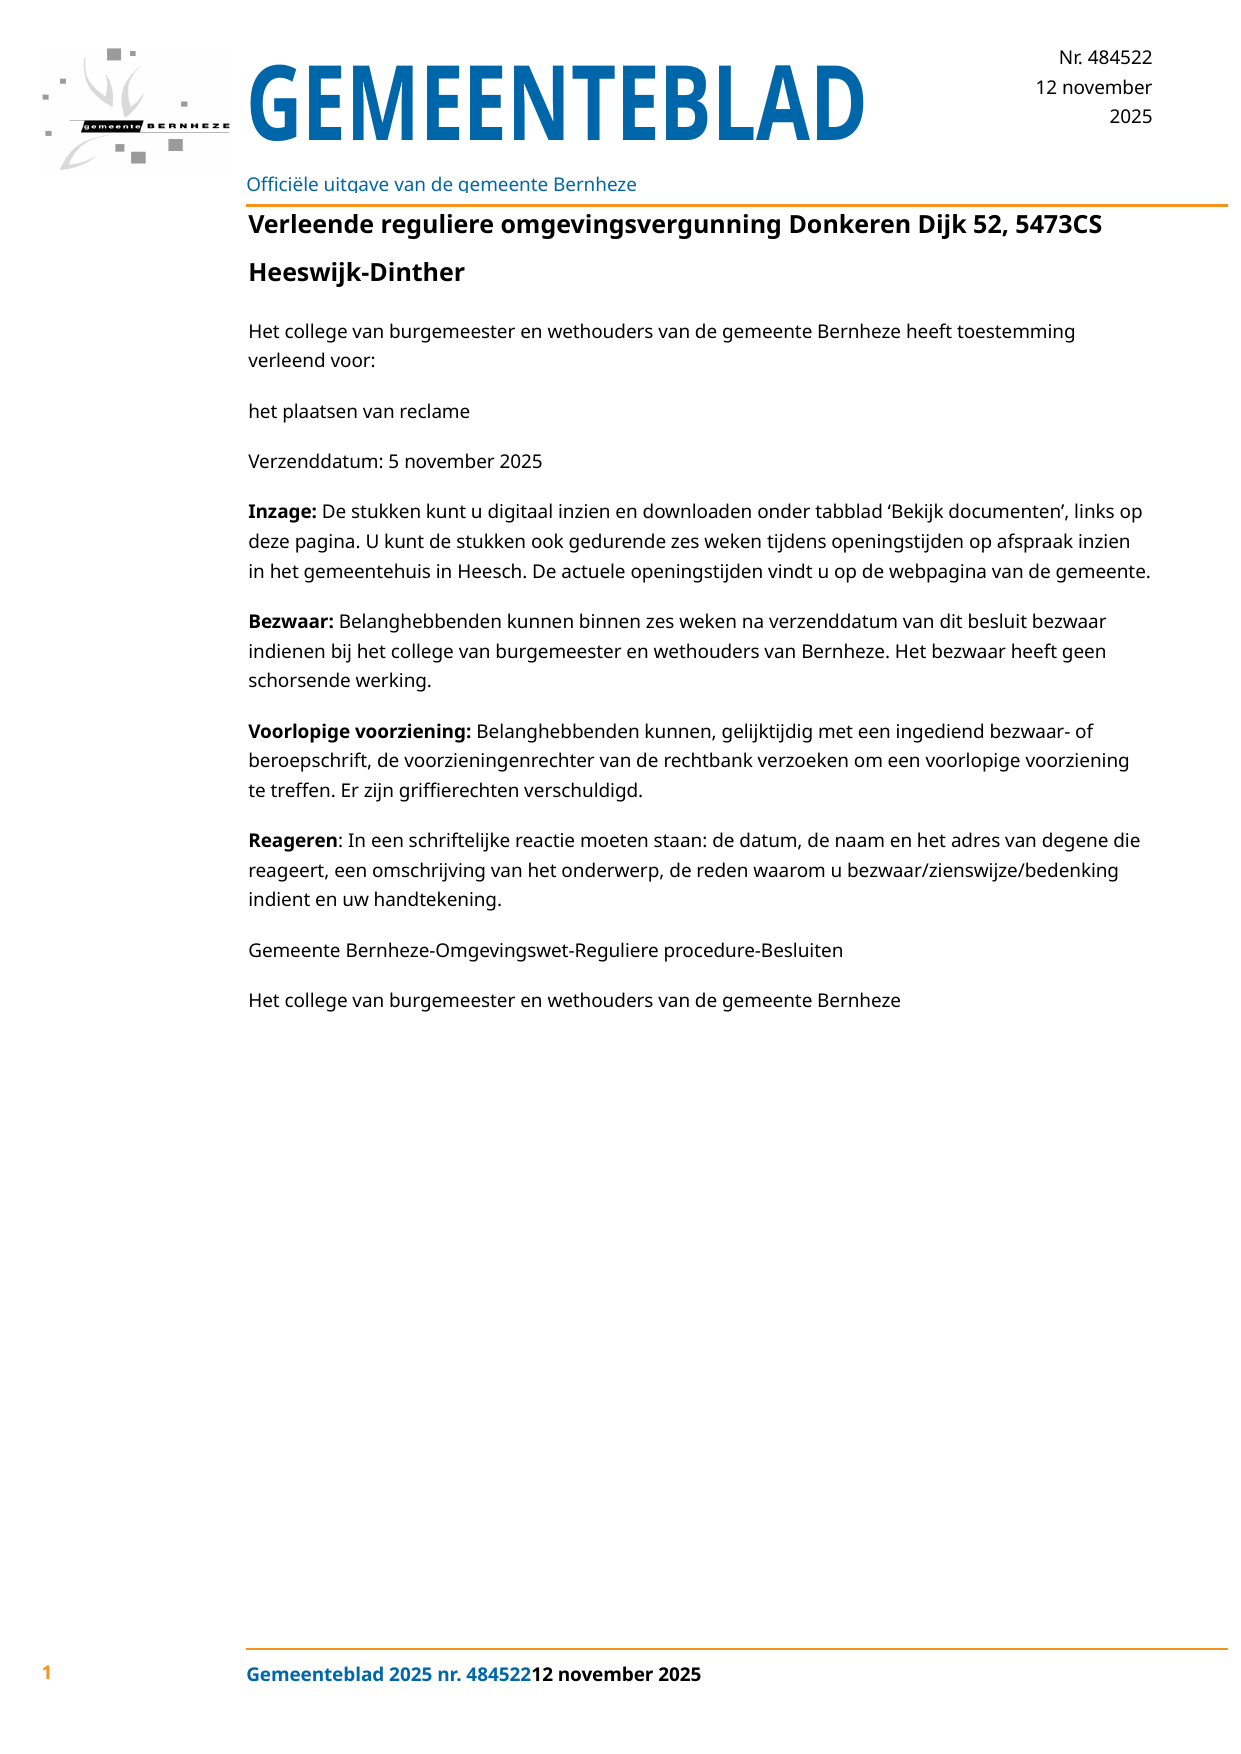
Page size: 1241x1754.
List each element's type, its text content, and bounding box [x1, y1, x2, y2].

text Bezwaar: Belanghebbenden kunnen binnen zes weken na verzenddatum van dit besluit bezwaar indienen bij het college van burgemeester en wethouders van Bernheze. Het bezwaar heeft geen schorsende werking. [248, 608, 1152, 693]
text het plaatsen van reclame [248, 398, 1152, 424]
text Reageren: In een schriftelijke reactie moeten staan: de datum, de naam en het adres van degene die reageert, een omschrijving van het onderwerp, de reden waarom u bezwaar/zienswijze/bedenking indient en uw handtekening. [248, 827, 1152, 912]
text Verleende reguliere omgevingsvergunning Donkeren Dijk 52, 5473CS Heeswijk-Dinther [248, 207, 1152, 288]
picture [41, 47, 231, 172]
text Het college van burgemeester en wethouders van de gemeente Bernheze [248, 987, 1152, 1013]
text Voorlopige voorziening: Belanghebbenden kunnen, gelijktijdig met een ingediend bezwaar- of beroepschrift, de voorzieningenrechter van de rechtbank verzoeken om een voorlopige voorziening te treffen. Er zijn griffierechten verschuldigd. [248, 718, 1152, 803]
text Verzenddatum: 5 november 2025 [248, 448, 1152, 474]
text Gemeente Bernheze-Omgevingswet-Reguliere procedure-Besluiten [248, 937, 1152, 963]
text Het college van burgemeester en wethouders van de gemeente Bernheze heeft toestemming verleend voor: [248, 318, 1152, 373]
text Inzage: De stukken kunt u digitaal inzien en downloaden onder tabblad ‘Bekijk documenten’, links op deze pagina. U kunt de stukken ook gedurende zes weken tijdens openingstijden op afspraak inzien in het gemeentehuis in Heesch. De actuele openingstijden vindt u op de webpagina van de gemeente. [248, 499, 1152, 584]
